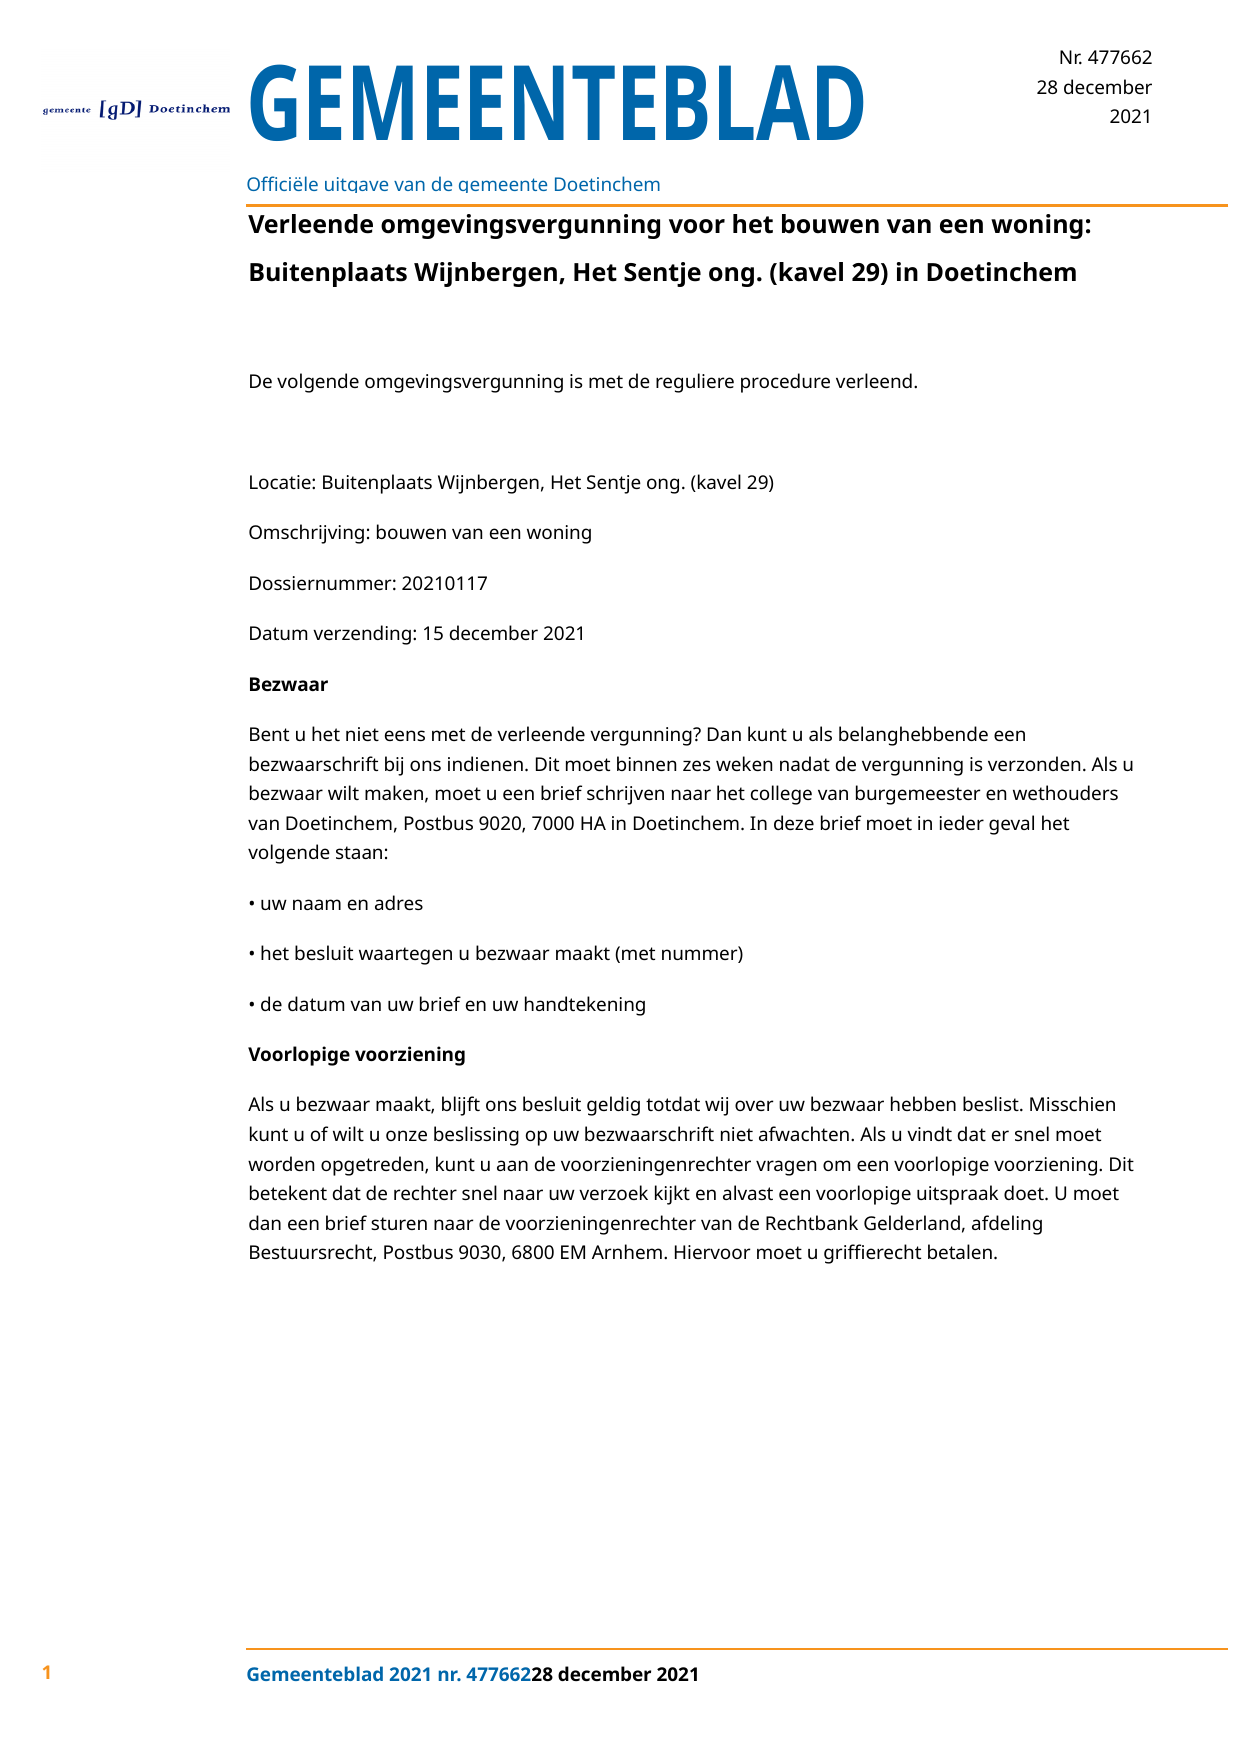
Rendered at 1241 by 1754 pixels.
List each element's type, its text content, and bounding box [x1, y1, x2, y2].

text Datum verzending: 15 december 2021 [248, 620, 1152, 646]
text De volgende omgevingsvergunning is met de reguliere procedure verleend. [248, 368, 1152, 394]
text Dossiernummer: 20210117 [248, 570, 1152, 596]
text Verleende omgevingsvergunning voor het bouwen van een woning: Buitenplaats Wijnbergen, Het Sentje ong. (kavel 29) in Doetinchem [248, 207, 1152, 288]
text Bezwaar [248, 671, 1152, 697]
picture [41, 47, 231, 172]
text • uw naam en adres [248, 890, 1152, 916]
text • de datum van uw brief en uw handtekening [248, 991, 1152, 1017]
text • het besluit waartegen u bezwaar maakt (met nummer) [248, 940, 1152, 966]
text Locatie: Buitenplaats Wijnbergen, Het Sentje ong. (kavel 29) [248, 469, 1152, 495]
text Omschrijving: bouwen van een woning [248, 519, 1152, 545]
text Als u bezwaar maakt, blijft ons besluit geldig totdat wij over uw bezwaar hebben beslist. Misschien kunt u of wilt u onze beslissing op uw bezwaarschrift niet afwachten. Als u vindt dat er snel moet worden opgetreden, kunt u aan de voorzieningenrechter vragen om een voorlopige voorziening. Dit betekent dat de rechter snel naar uw verzoek kijkt en alvast een voorlopige uitspraak doet. U moet dan een brief sturen naar de voorzieningenrechter van de Rechtbank Gelderland, afdeling Bestuursrecht, Postbus 9030, 6800 EM Arnhem. Hiervoor moet u griffierecht betalen. [248, 1092, 1152, 1265]
text Voorlopige voorziening [248, 1041, 1152, 1067]
text Bent u het niet eens met de verleende vergunning? Dan kunt u als belanghebbende een bezwaarschrift bij ons indienen. Dit moet binnen zes weken nadat de vergunning is verzonden. Als u bezwaar wilt maken, moet u een brief schrijven naar het college van burgemeester en wethouders van Doetinchem, Postbus 9020, 7000 HA in Doetinchem. In deze brief moet in ieder geval het volgende staan: [248, 721, 1152, 865]
